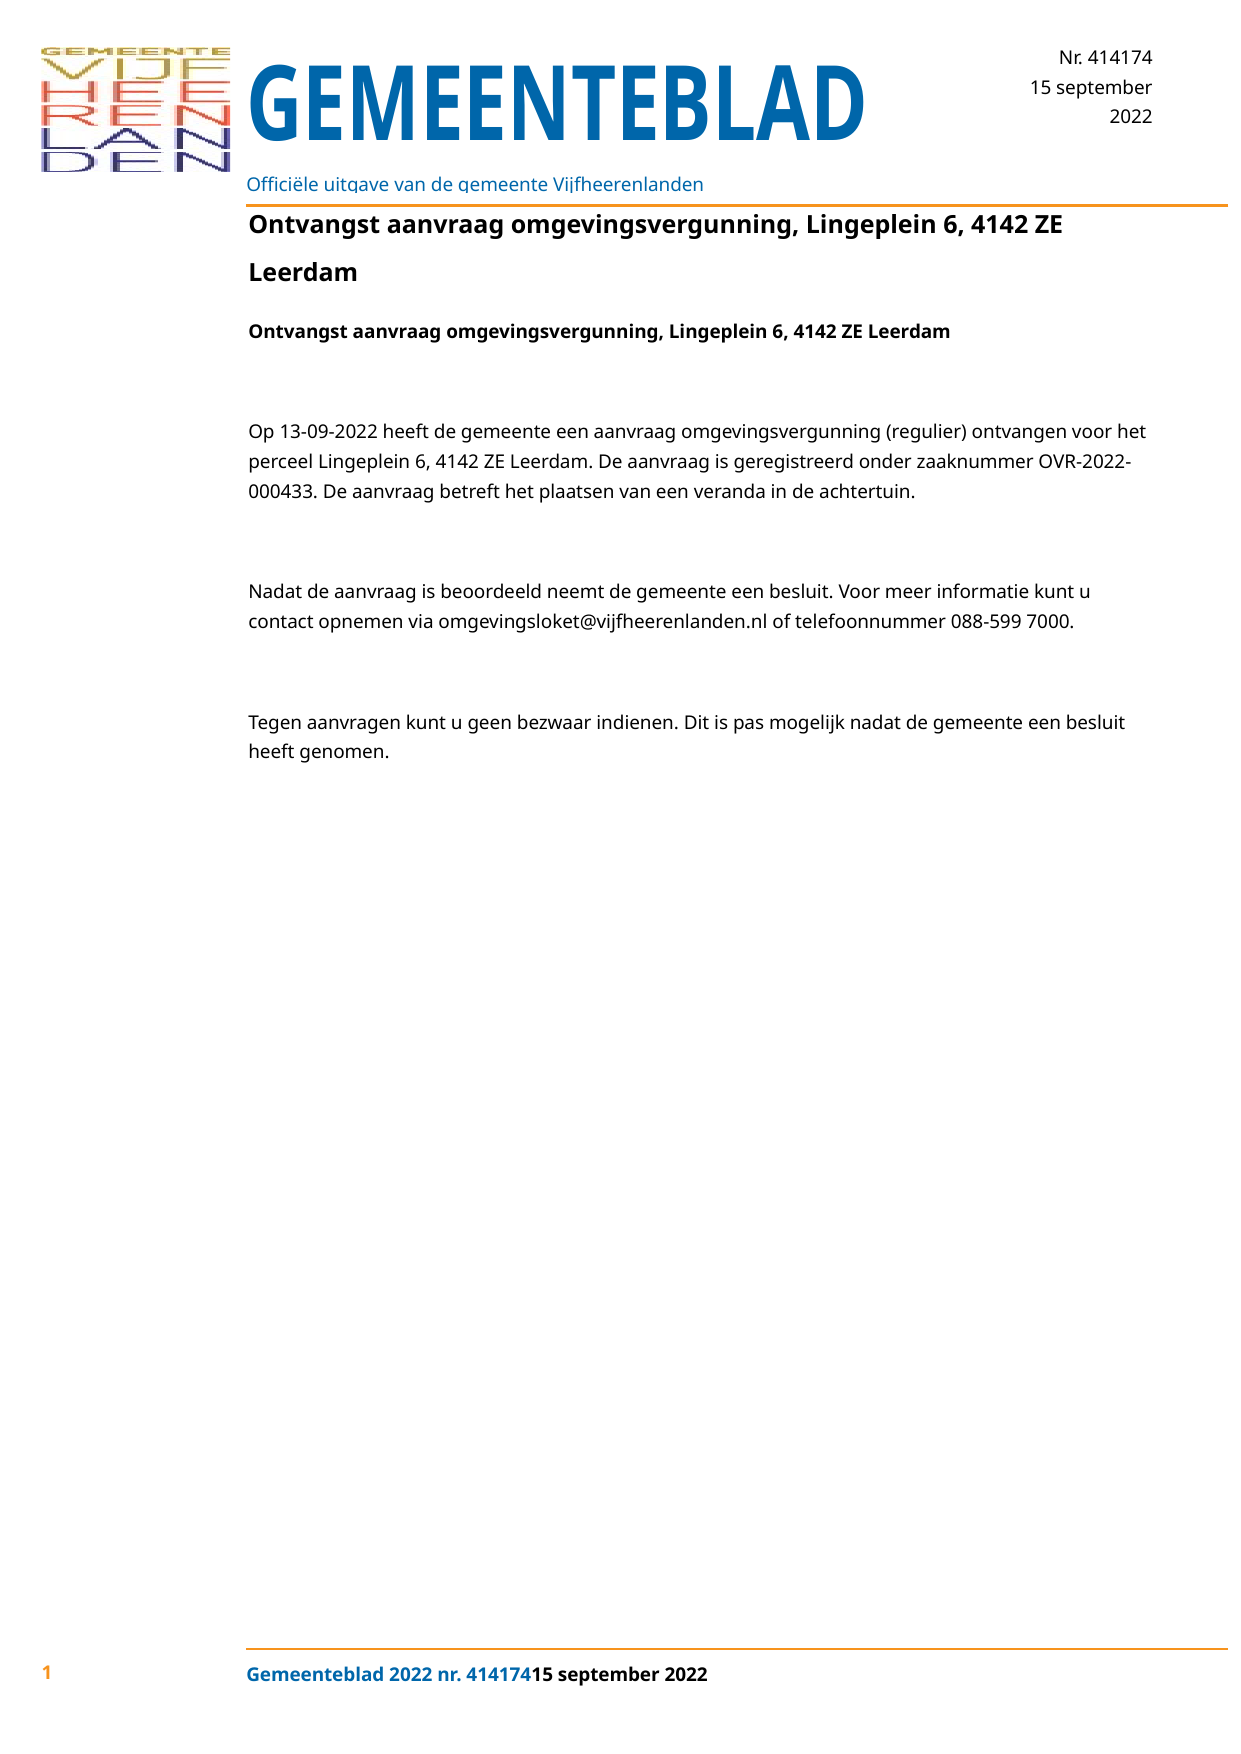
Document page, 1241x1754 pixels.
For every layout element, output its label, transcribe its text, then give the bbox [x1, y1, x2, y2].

text Tegen aanvragen kunt u geen bezwaar indienen. Dit is pas mogelijk nadat de gemeente een besluit heeft genomen. [248, 709, 1152, 764]
text Op 13-09-2022 heeft de gemeente een aanvraag omgevingsvergunning (regulier) ontvangen voor het perceel Lingeplein 6, 4142 ZE Leerdam. De aanvraag is geregistreerd onder zaaknummer OVR-2022-000433. De aanvraag betreft het plaatsen van een veranda in de achtertuin. [248, 419, 1152, 504]
text Ontvangst aanvraag omgevingsvergunning, Lingeplein 6, 4142 ZE Leerdam [248, 207, 1152, 288]
text Nadat de aanvraag is beoordeeld neemt de gemeente een besluit. Voor meer informatie kunt u contact opnemen via omgevingsloket@vijfheerenlanden.nl of telefoonnummer 088-599 7000. [248, 579, 1152, 634]
text Ontvangst aanvraag omgevingsvergunning, Lingeplein 6, 4142 ZE Leerdam [248, 318, 1152, 344]
picture [41, 47, 231, 172]
